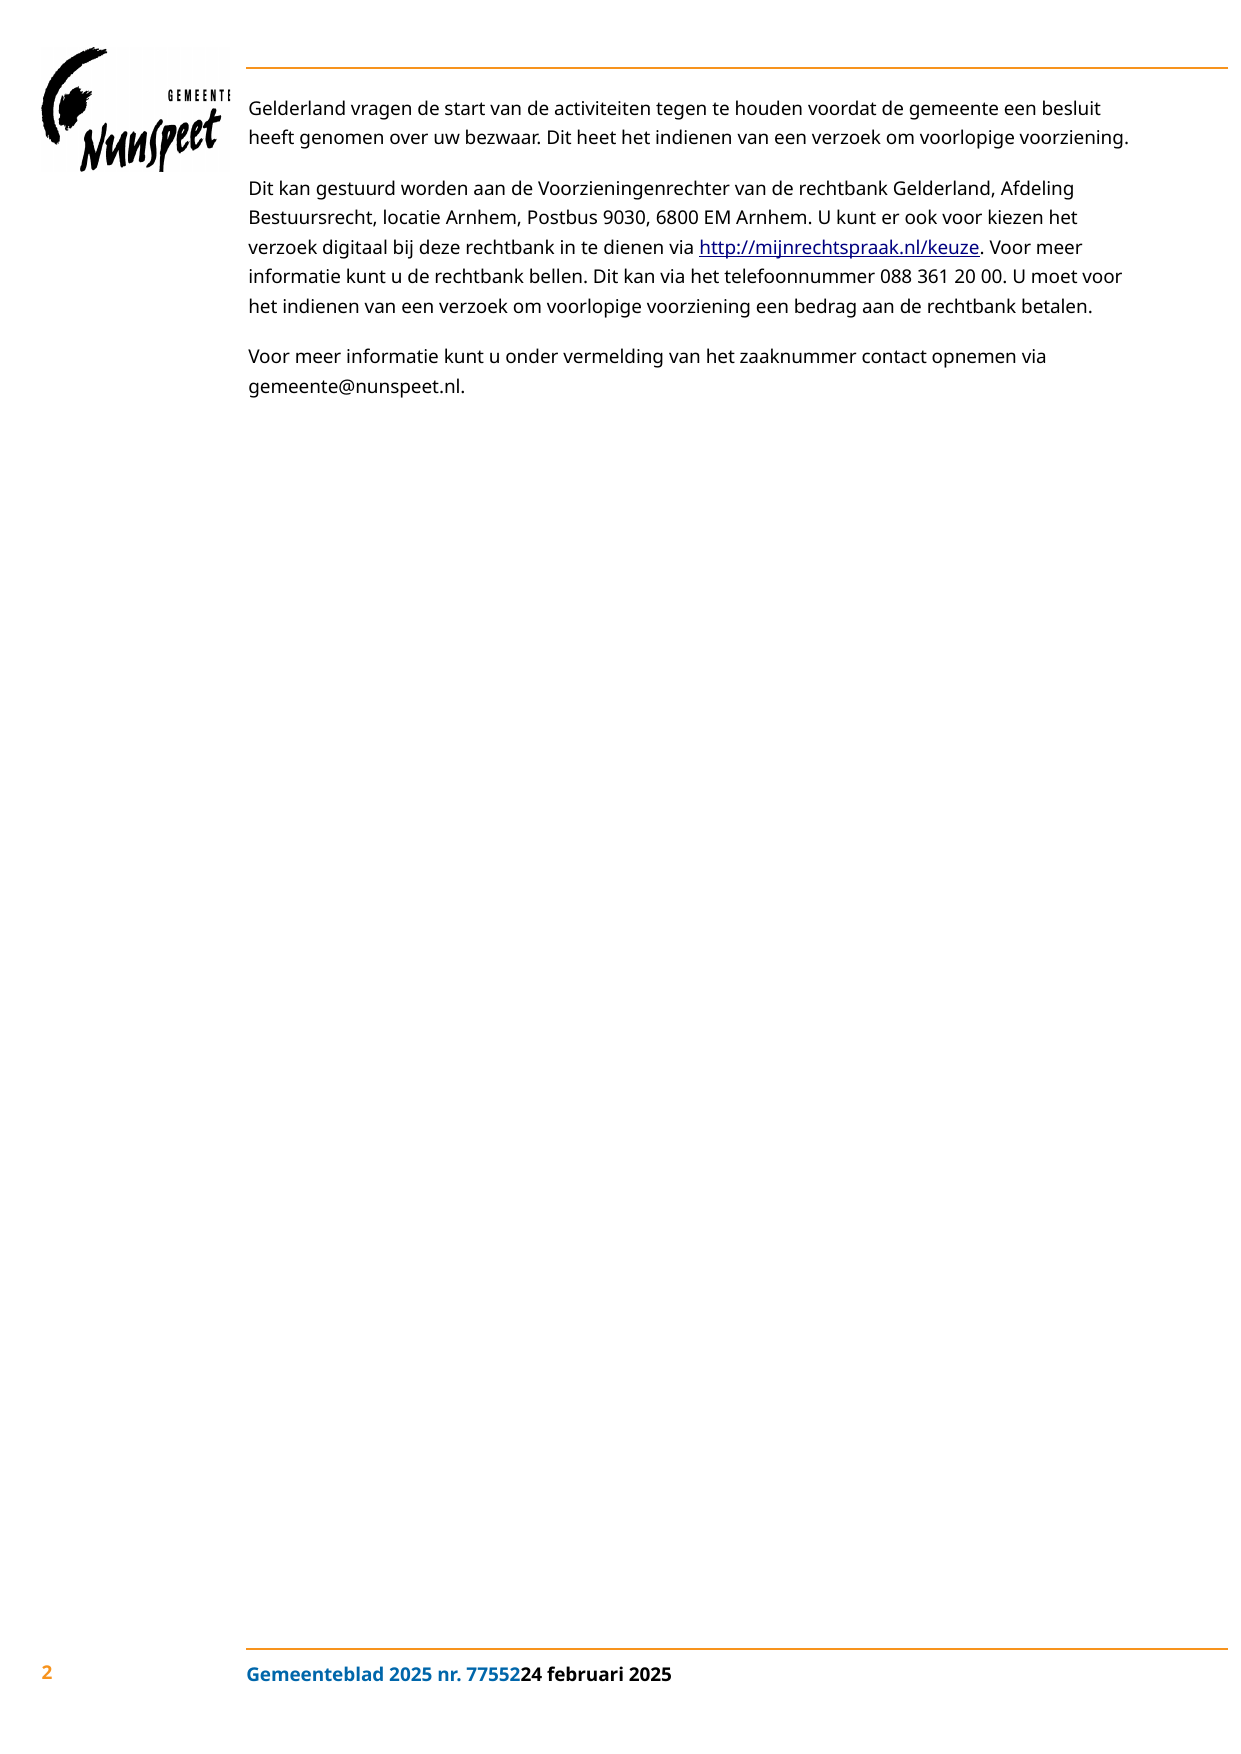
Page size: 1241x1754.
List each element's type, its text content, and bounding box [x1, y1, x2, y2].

text Dit kan gestuurd worden aan de Voorzieningenrechter van de rechtbank Gelderland, Afdeling Bestuursrecht, locatie Arnhem, Postbus 9030, 6800 EM Arnhem. U kunt er ook voor kiezen het verzoek digitaal bij deze rechtbank in te dienen via http://mijnrechtspraak.nl/keuze. Voor meer informatie kunt u de rechtbank bellen. Dit kan via het telefoonnummer 088 361 20 00. U moet voor het indienen van een verzoek om voorlopige voorziening een bedrag aan de rechtbank betalen. [248, 175, 1152, 319]
picture [41, 47, 231, 172]
text Voor meer informatie kunt u onder vermelding van het zaaknummer contact opnemen via gemeente@nunspeet.nl. [248, 343, 1152, 399]
text Gelderland vragen de start van de activiteiten tegen te houden voordat de gemeente een besluit heeft genomen over uw bezwaar. Dit heet het indienen van een verzoek om voorlopige voorziening. [248, 95, 1152, 150]
